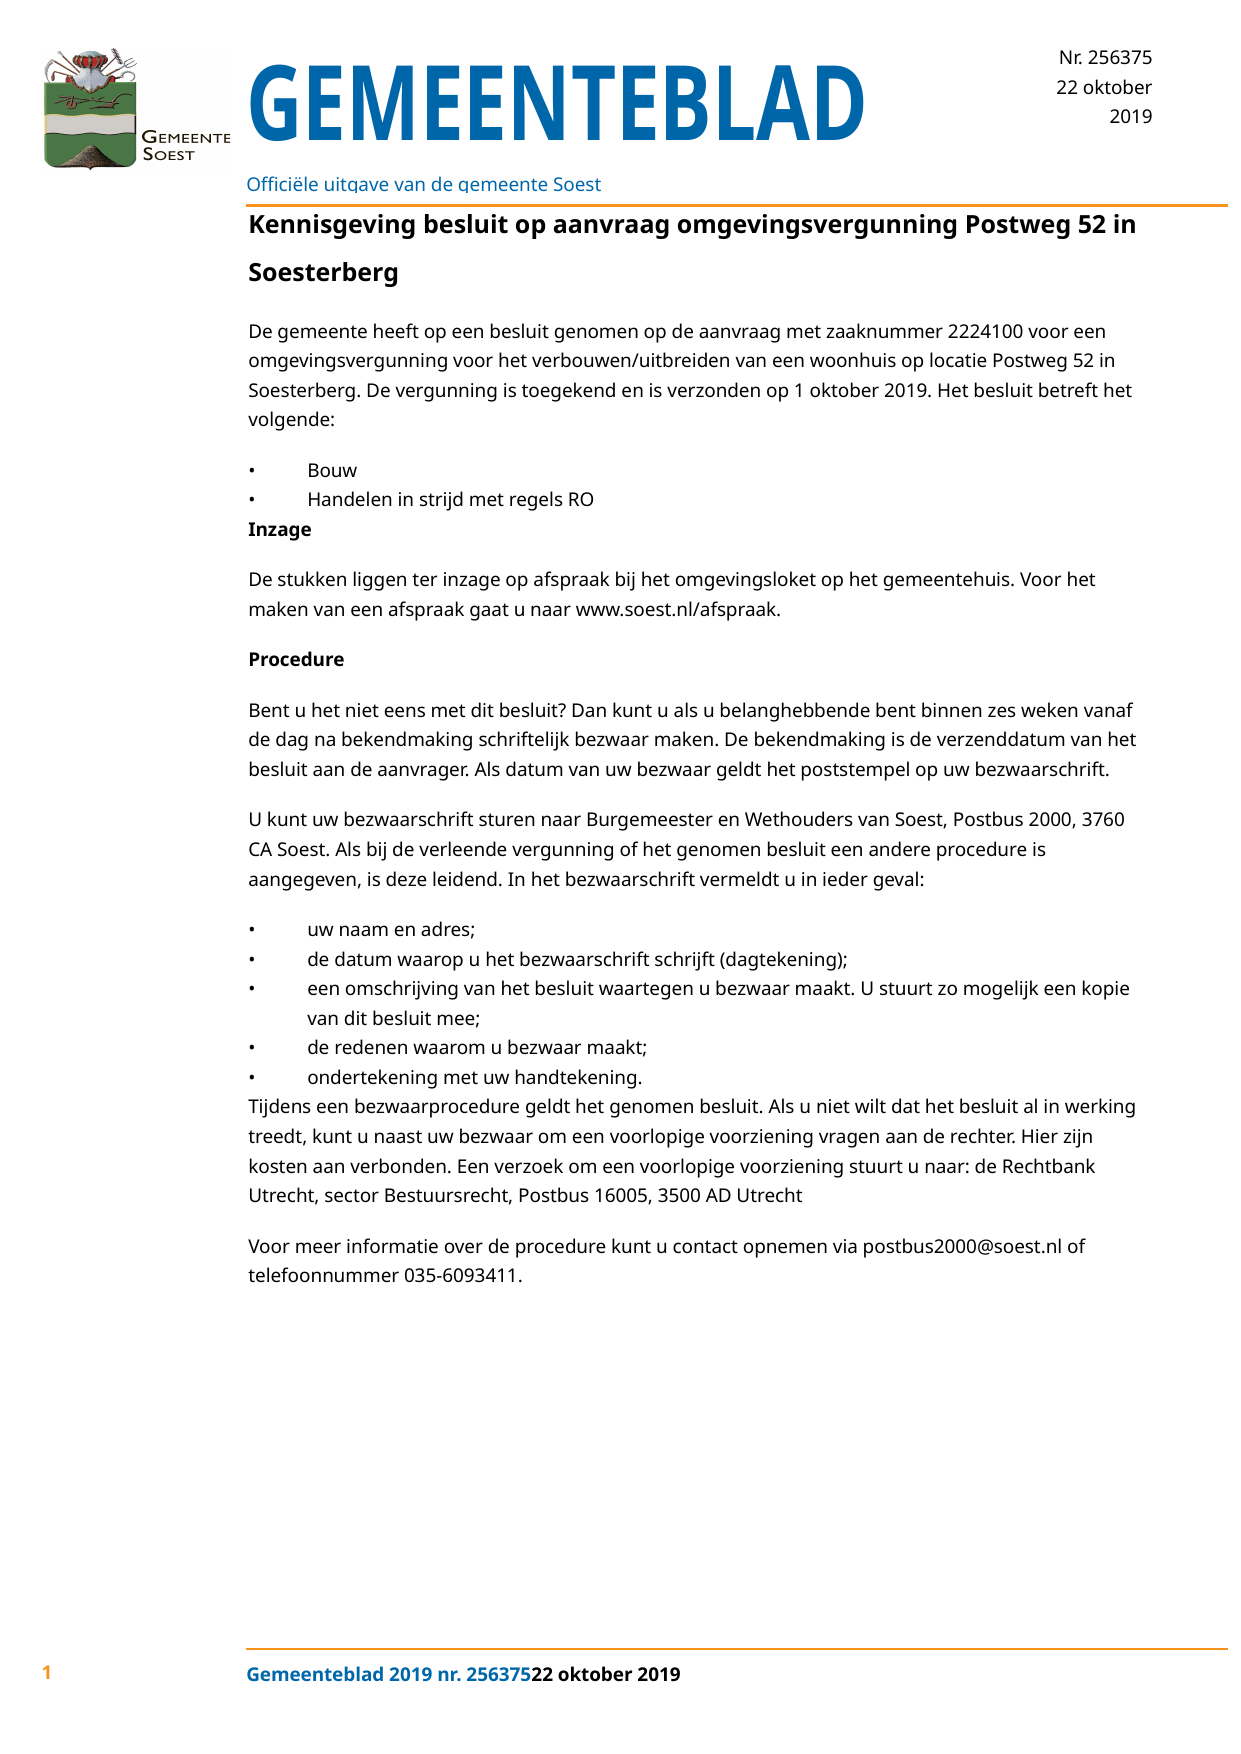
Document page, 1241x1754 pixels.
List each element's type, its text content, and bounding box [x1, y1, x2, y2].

list ondertekening met uw handtekening. [248, 1064, 1152, 1090]
list een omschrijving van het besluit waartegen u bezwaar maakt. U stuurt zo mogelijk een kopie van dit besluit mee; [248, 975, 1152, 1031]
text Voor meer informatie over de procedure kunt u contact opnemen via postbus2000@soest.nl of telefoonnummer 035-6093411. [248, 1233, 1152, 1288]
picture [41, 47, 231, 172]
text U kunt uw bezwaarschrift sturen naar Burgemeester en Wethouders van Soest, Postbus 2000, 3760 CA Soest. Als bij de verleende vergunning of het genomen besluit een andere procedure is aangegeven, is deze leidend. In het bezwaarschrift vermeldt u in ieder geval: [248, 807, 1152, 892]
text Bent u het niet eens met dit besluit? Dan kunt u als u belanghebbende bent binnen zes weken vanaf de dag na bekendmaking schriftelijk bezwaar maken. De bekendmaking is de verzenddatum van het besluit aan de aanvrager. Als datum van uw bezwaar geldt het poststempel op uw bezwaarschrift. [248, 697, 1152, 782]
text De stukken liggen ter inzage op afspraak bij het omgevingsloket op het gemeentehuis. Voor het maken van een afspraak gaat u naar www.soest.nl/afspraak. [248, 567, 1152, 622]
list Handelen in strijd met regels RO [248, 487, 1152, 512]
list de datum waarop u het bezwaarschrift schrijft (dagtekening); [248, 946, 1152, 972]
list uw naam en adres; [248, 916, 1152, 942]
text De gemeente heeft op een besluit genomen op de aanvraag met zaaknummer 2224100 voor een omgevingsvergunning voor het verbouwen/uitbreiden van een woonhuis op locatie Postweg 52 in Soesterberg. De vergunning is toegekend en is verzonden op 1 oktober 2019. Het besluit betreft het volgende: [248, 318, 1152, 432]
text Kennisgeving besluit op aanvraag omgevingsvergunning Postweg 52 in Soesterberg [248, 207, 1152, 288]
list Bouw [248, 457, 1152, 483]
list de redenen waarom u bezwaar maakt; [248, 1034, 1152, 1060]
text Tijdens een bezwaarprocedure geldt het genomen besluit. Als u niet wilt dat het besluit al in werking treedt, kunt u naast uw bezwaar om een voorlopige voorziening vragen aan de rechter. Hier zijn kosten aan verbonden. Een verzoek om een voorlopige voorziening stuurt u naar: de Rechtbank Utrecht, sector Bestuursrecht, Postbus 16005, 3500 AD Utrecht [248, 1094, 1152, 1208]
text Inzage [248, 516, 1152, 542]
text Procedure [248, 647, 1152, 672]
